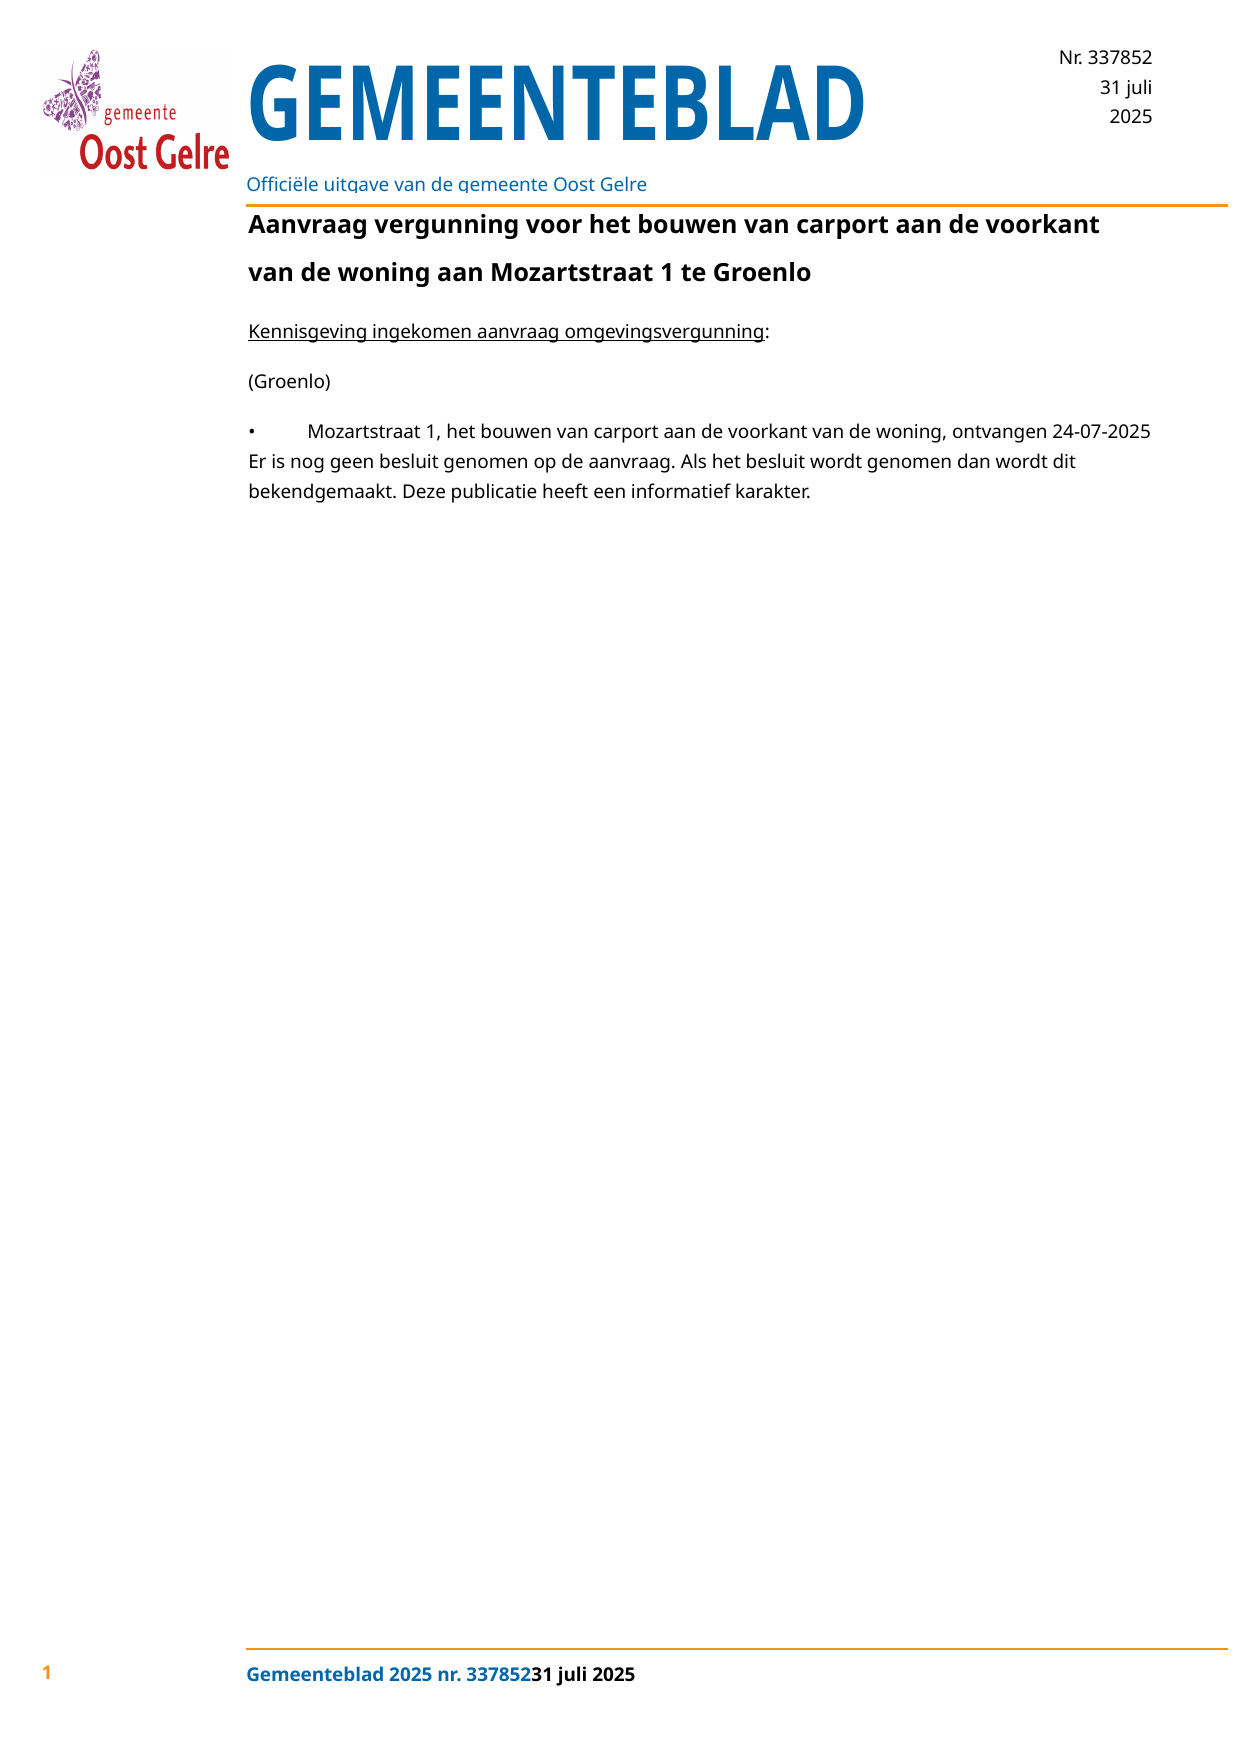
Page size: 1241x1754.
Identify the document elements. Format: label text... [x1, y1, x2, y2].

text Er is nog geen besluit genomen op de aanvraag. Als het besluit wordt genomen dan wordt dit bekendgemaakt. Deze publicatie heeft een informatief karakter. [248, 448, 1152, 504]
text (Groenlo) [248, 368, 1152, 394]
list Mozartstraat 1, het bouwen van carport aan de voorkant van de woning, ontvangen 24-07-2025 [248, 419, 1152, 444]
picture [41, 47, 231, 172]
text Kennisgeving ingekomen aanvraag omgevingsvergunning: [248, 318, 1152, 344]
text Aanvraag vergunning voor het bouwen van carport aan de voorkant van de woning aan Mozartstraat 1 te Groenlo [248, 207, 1152, 288]
